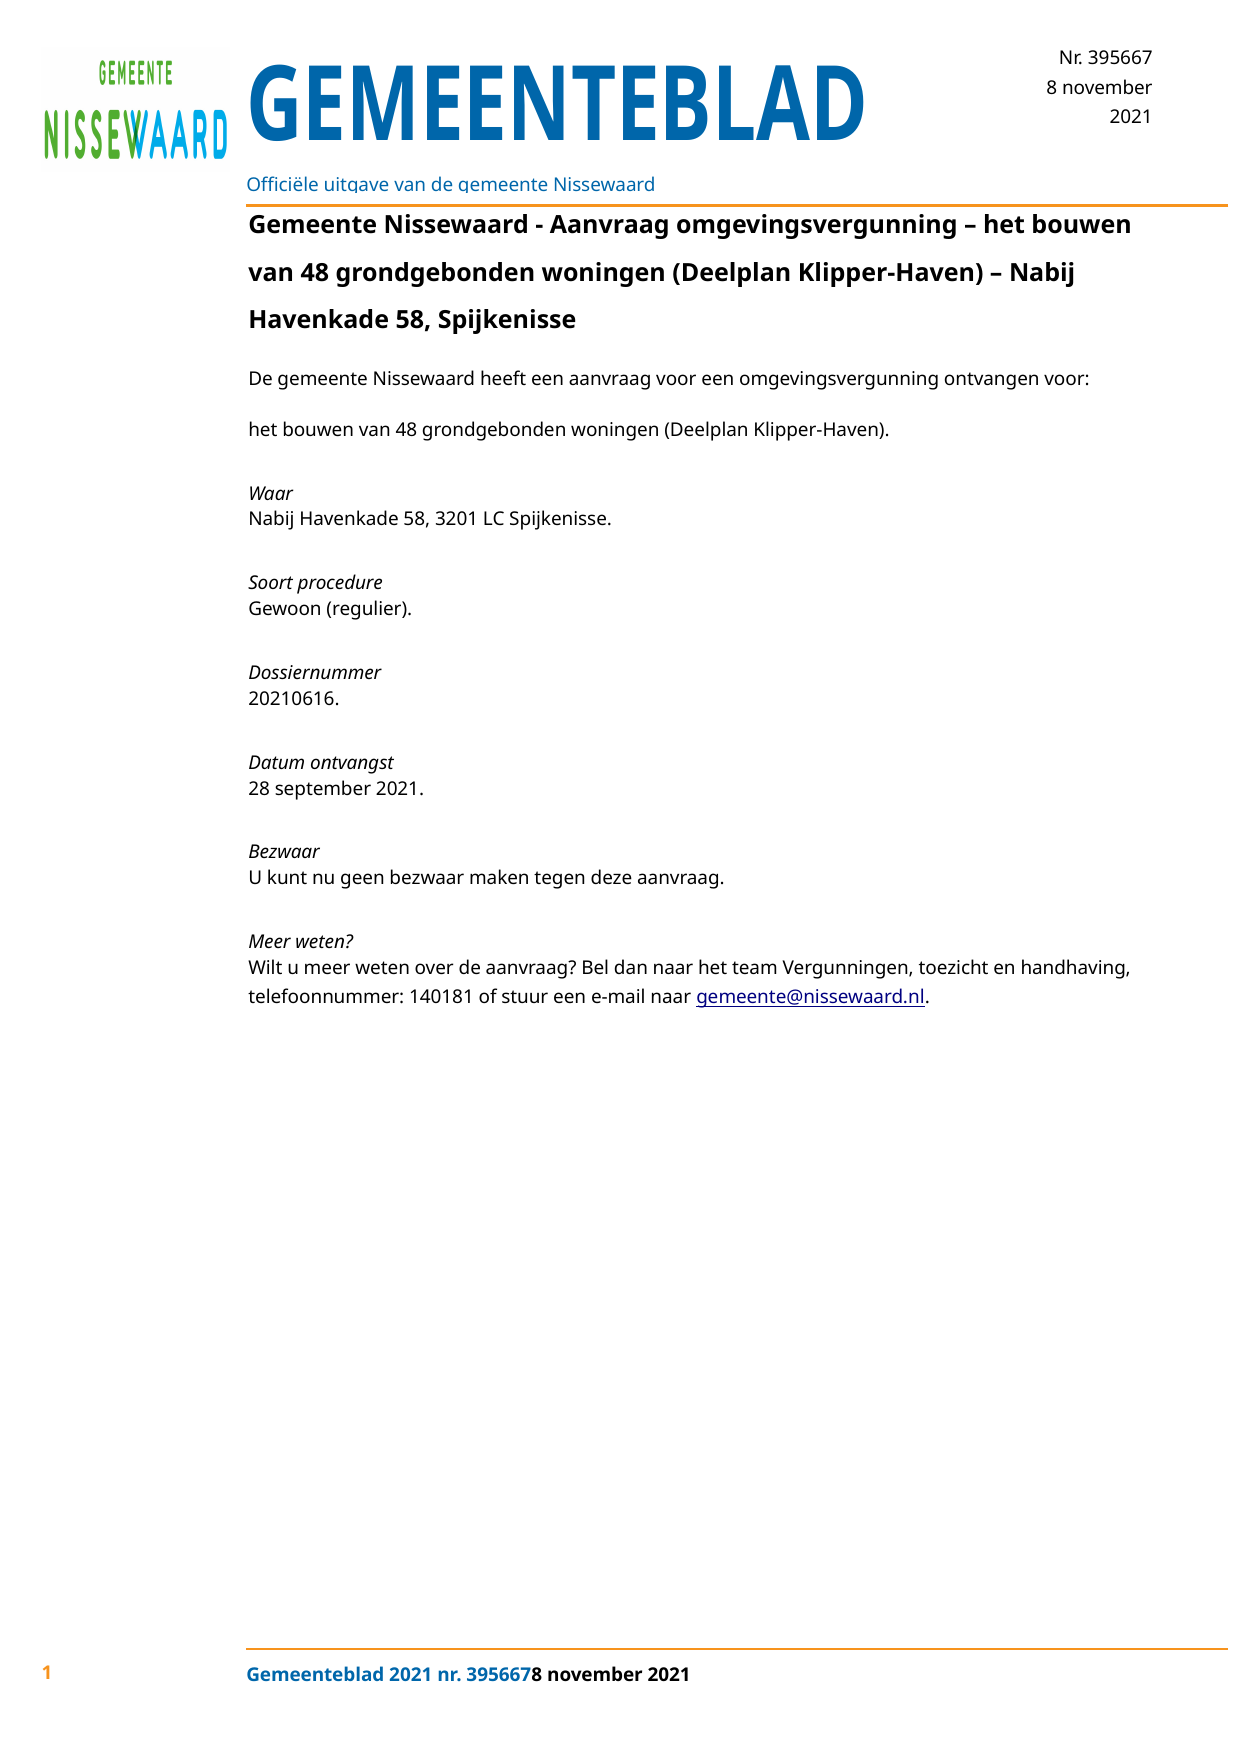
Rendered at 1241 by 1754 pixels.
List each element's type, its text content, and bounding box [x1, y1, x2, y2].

text Dossiernummer [248, 659, 1152, 685]
text Nabij Havenkade 58, 3201 LC Spijkenisse. [248, 506, 1152, 531]
text Gemeente Nissewaard - Aanvraag omgevingsvergunning – het bouwen van 48 grondgebonden woningen (Deelplan Klipper-Haven) – Nabij Havenkade 58, Spijkenisse [248, 207, 1152, 336]
text Meer weten? [248, 928, 1152, 954]
text het bouwen van 48 grondgebonden woningen (Deelplan Klipper-Haven). [248, 416, 1152, 442]
text Gewoon (regulier). [248, 595, 1152, 621]
text Soort procedure [248, 569, 1152, 595]
picture [41, 47, 231, 172]
text Wilt u meer weten over de aanvraag? Bel dan naar het team Vergunningen, toezicht en handhaving, telefoonnummer: 140181 of stuur een e-mail naar gemeente@nissewaard.nl. [248, 954, 1152, 1009]
text Bezwaar [248, 839, 1152, 864]
text Datum ontvangst [248, 749, 1152, 775]
text 20210616. [248, 685, 1152, 711]
text 28 september 2021. [248, 775, 1152, 800]
text Waar [248, 480, 1152, 506]
text U kunt nu geen bezwaar maken tegen deze aanvraag. [248, 864, 1152, 890]
text De gemeente Nissewaard heeft een aanvraag voor een omgevingsvergunning ontvangen voor: [248, 366, 1152, 391]
